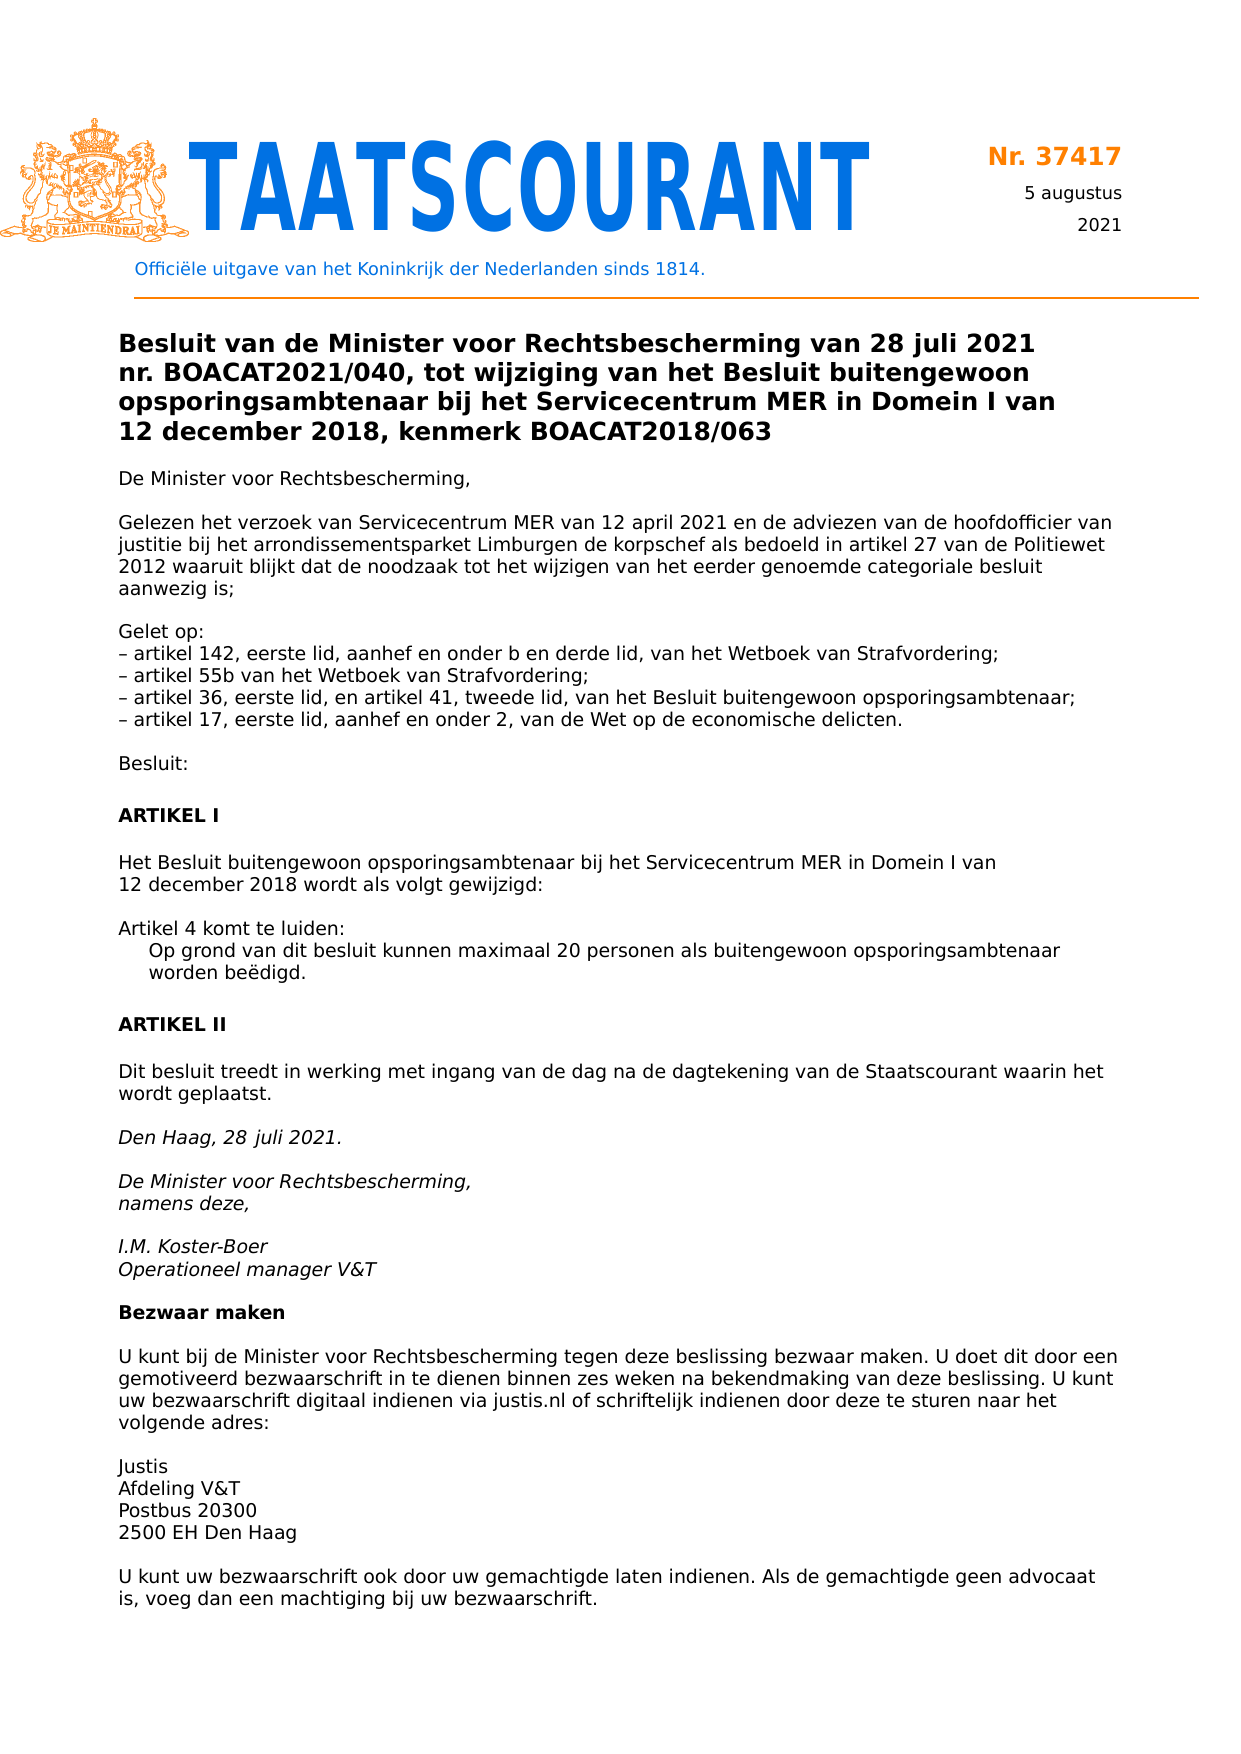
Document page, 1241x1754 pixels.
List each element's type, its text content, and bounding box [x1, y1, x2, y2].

table_header [0, 242, 134, 297]
text Bezwaar maken [118, 1302, 1122, 1324]
table_cell 2021 [939, 209, 1199, 259]
table_header Nr. 37417 [939, 118, 1199, 177]
picture [0, 118, 189, 242]
subtitle ARTIKEL I [118, 805, 1122, 827]
subtitle Besluit van de Minister voor Rechtsbescherming van 28 juli 2021 nr. BOACAT2021/040, tot wijziging van het Besluit buitengewoon opsporingsambtenaar bij het Servicecentrum MER in Domein I van 12 december 2018, kenmerk BOACAT2018/063 [118, 329, 1122, 446]
text – artikel 55b van het Wetboek van Strafvordering; [118, 665, 1122, 687]
text De Minister voor Rechtsbescherming, namens deze, I.M. Koster-Boer Operationeel manager V&T [118, 1171, 1122, 1280]
text – artikel 142, eerste lid, aanhef en onder b en derde lid, van het Wetboek van Strafvordering; [118, 643, 1122, 665]
text – artikel 36, eerste lid, en artikel 41, tweede lid, van het Besluit buitengewoon opsporingsambtenaar; [118, 687, 1122, 709]
text – artikel 17, eerste lid, aanhef en onder 2, van de Wet op de economische delicten. [118, 709, 1122, 731]
text U kunt uw bezwaarschrift ook door uw gemachtigde laten indienen. Als de gemachtigde geen advocaat is, voeg dan een machtiging bij uw bezwaarschrift. [118, 1566, 1122, 1610]
table_header STAATSCOURANT [134, 118, 939, 259]
text Besluit: [118, 753, 1122, 775]
text Postbus 20300 [118, 1500, 1122, 1522]
table_cell 5 augustus [939, 177, 1199, 209]
text De Minister voor Rechtsbescherming, [118, 468, 1122, 490]
text 2500 EH Den Haag [118, 1522, 1122, 1544]
text Het Besluit buitengewoon opsporingsambtenaar bij het Servicecentrum MER in Domein I van 12 december 2018 wordt als volgt gewijzigd: [118, 852, 1122, 896]
text Justis [118, 1456, 1122, 1478]
table_cell Officiële uitgave van het Koninkrijk der Nederlanden sinds 1814. [134, 259, 1199, 297]
text Gelezen het verzoek van Servicecentrum MER van 12 april 2021 en de adviezen van de hoofdofficier van justitie bij het arrondissementsparket Limburgen de korpschef als bedoeld in artikel 27 van de Politiewet 2012 waaruit blijkt dat de noodzaak tot het wijzigen van het eerder genoemde categoriale besluit aanwezig is; [118, 512, 1122, 599]
text Op grond van dit besluit kunnen maximaal 20 personen als buitengewoon opsporingsambtenaar worden beëdigd. [148, 940, 1122, 984]
text Afdeling V&T [118, 1478, 1122, 1500]
text U kunt bij de Minister voor Rechtsbescherming tegen deze beslissing bezwaar maken. U doet dit door een gemotiveerd bezwaarschrift in te dienen binnen zes weken na bekendmaking van deze beslissing. U kunt uw bezwaarschrift digitaal indienen via justis.nl of schriftelijk indienen door deze te sturen naar het volgende adres: [118, 1346, 1122, 1434]
subtitle ARTIKEL II [118, 1014, 1122, 1036]
text Dit besluit treedt in werking met ingang van de dag na de dagtekening van de Staatscourant waarin het wordt geplaatst. [118, 1061, 1122, 1105]
text Artikel 4 komt te luiden: [118, 918, 1122, 940]
text Gelet op: [118, 621, 1122, 643]
text Den Haag, 28 juli 2021. [118, 1127, 1122, 1149]
